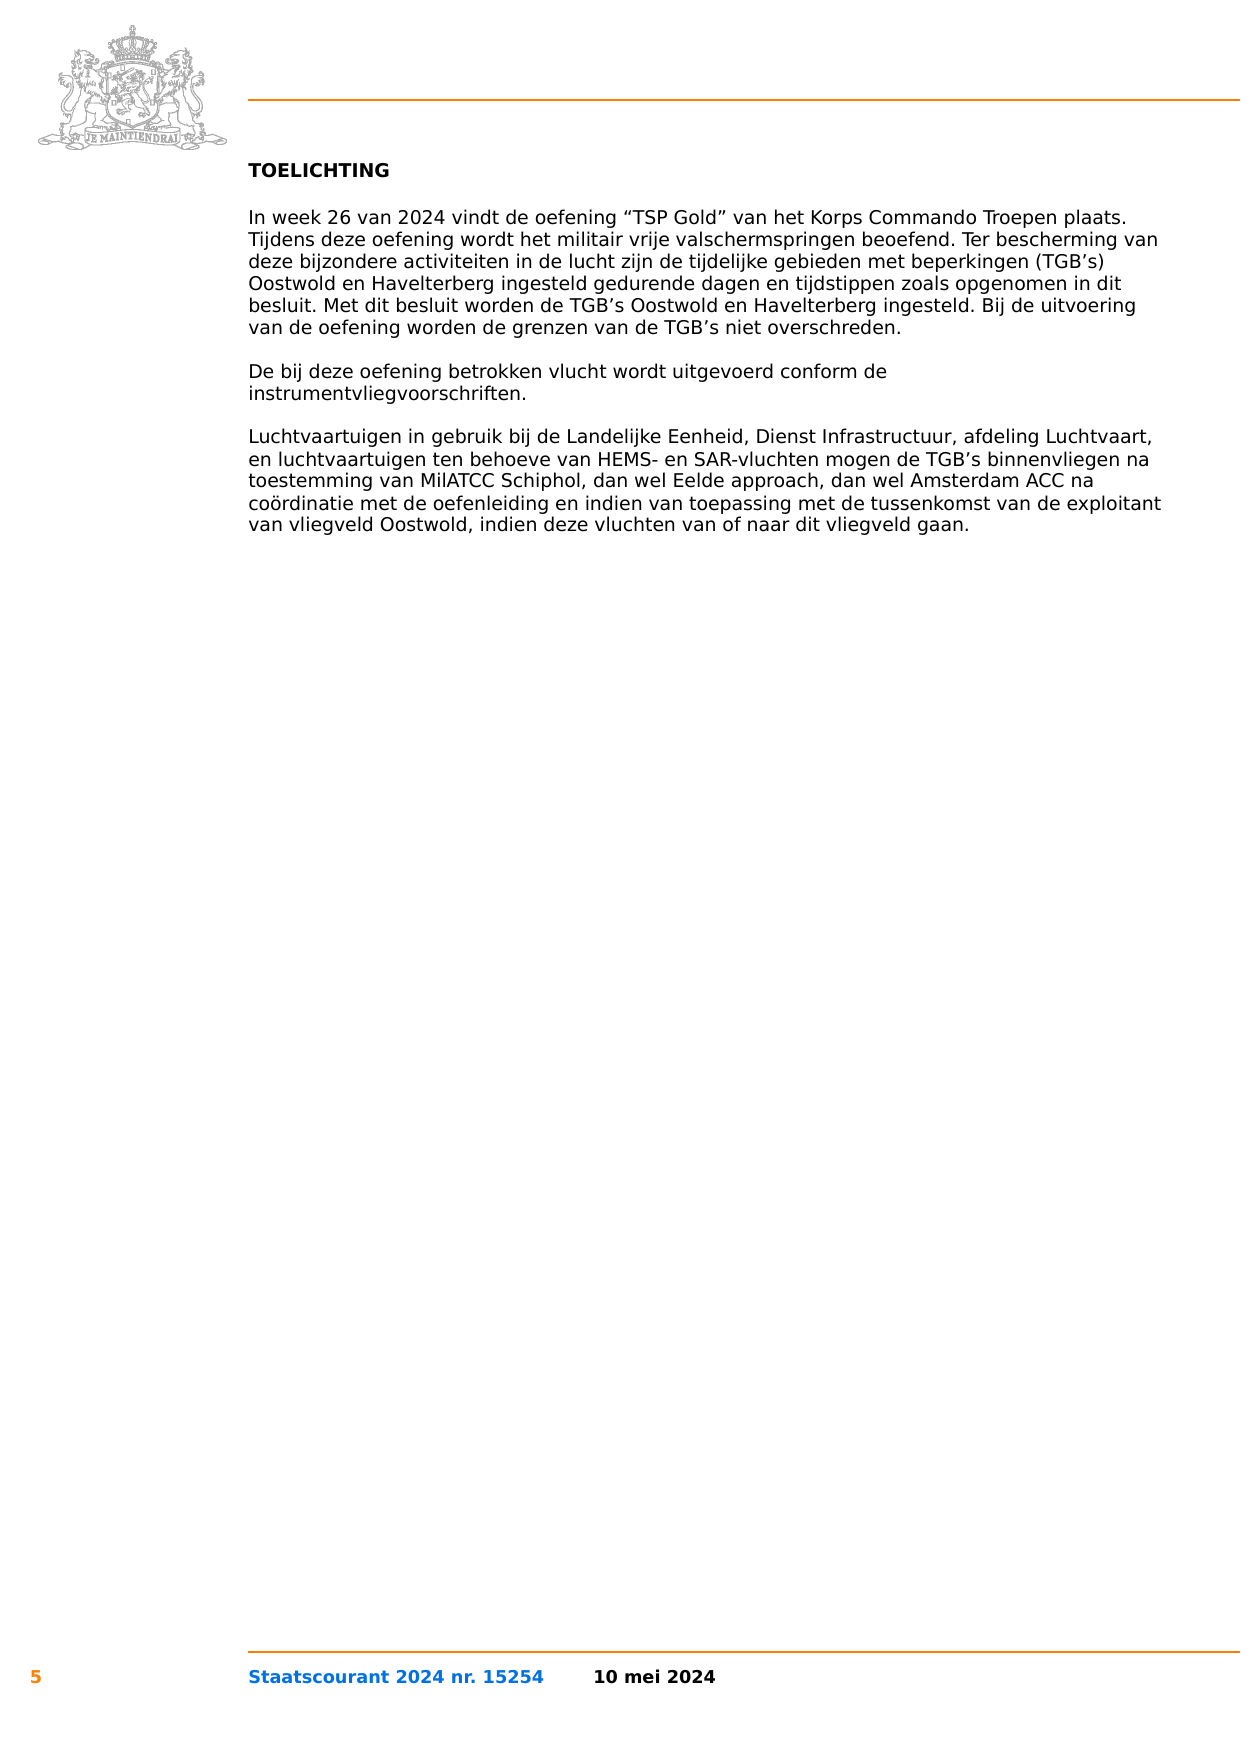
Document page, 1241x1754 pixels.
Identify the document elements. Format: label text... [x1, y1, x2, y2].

text De bij deze oefening betrokken vlucht wordt uitgevoerd conform de instrumentvliegvoorschriften. [248, 361, 1163, 404]
subtitle TOELICHTING [248, 160, 1163, 182]
text Tijdens deze oefening wordt het militair vrije valschermspringen beoefend. Ter bescherming van deze bijzondere activiteiten in de lucht zijn de tijdelijke gebieden met beperkingen (TGB’s) Oostwold en Havelterberg ingesteld gedurende dagen en tijdstippen zoals opgenomen in dit besluit. Met dit besluit worden de TGB’s Oostwold en Havelterberg ingesteld. Bij de uitvoering van de oefening worden de grenzen van de TGB’s niet overschreden. [248, 229, 1163, 339]
text In week 26 van 2024 vindt de oefening “TSP Gold” van het Korps Commando Troepen plaats. [248, 207, 1163, 229]
text Luchtvaartuigen in gebruik bij de Landelijke Eenheid, Dienst Infrastructuur, afdeling Luchtvaart, en luchtvaartuigen ten behoeve van HEMS- en SAR-vluchten mogen de TGB’s binnenvliegen na toestemming van MilATCC Schiphol, dan wel Eelde approach, dan wel Amsterdam ACC na coördinatie met de oefenleiding en indien van toepassing met de tussenkomst van de exploitant van vliegveld Oostwold, indien deze vluchten van of naar dit vliegveld gaan. [248, 426, 1163, 536]
picture [38, 25, 227, 150]
